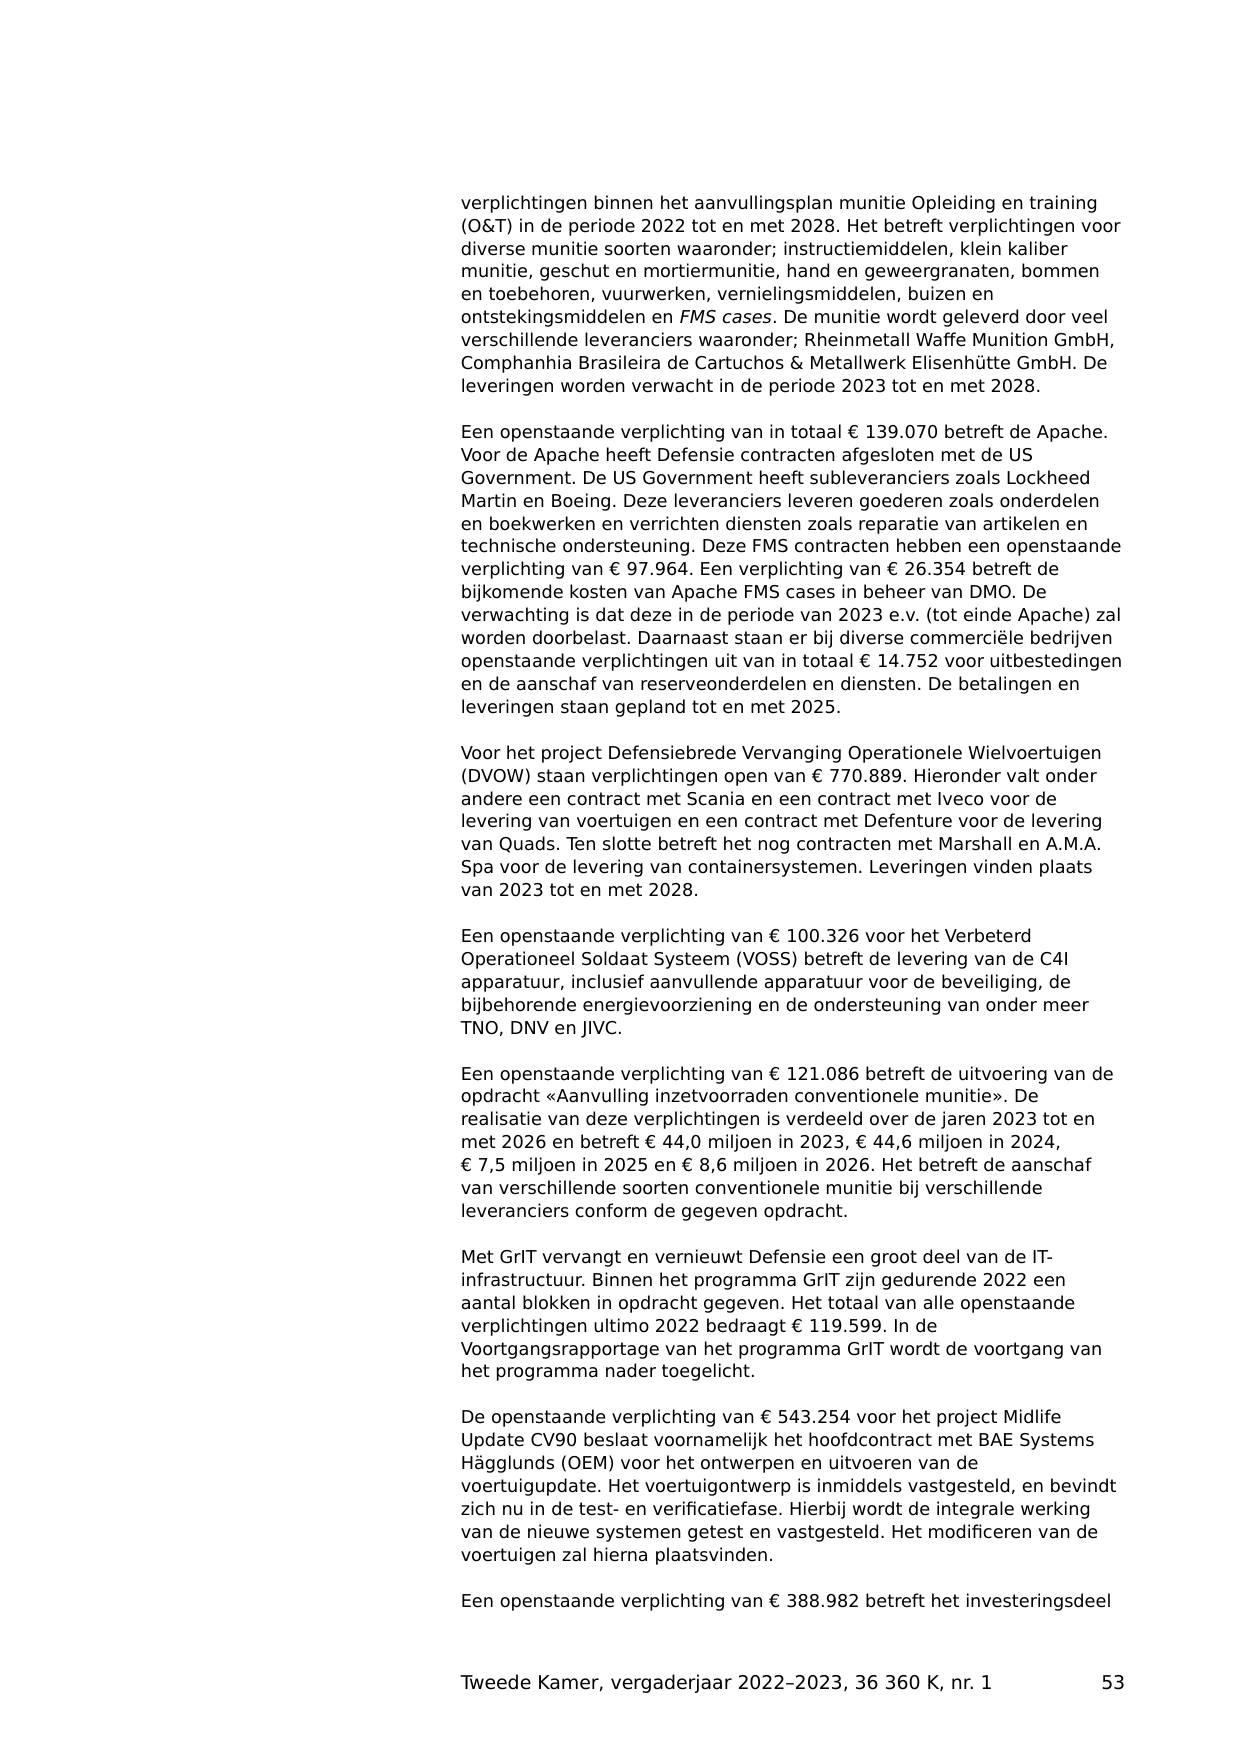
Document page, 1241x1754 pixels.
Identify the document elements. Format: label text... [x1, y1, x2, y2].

text Met GrIT vervangt en vernieuwt Defensie een groot deel van de IT-infrastructuur. Binnen het programma GrIT zijn gedurende 2022 een aantal blokken in opdracht gegeven. Het totaal van alle openstaande verplichtingen ultimo 2022 bedraagt € 119.599. In de Voortgangsrapportage van het programma GrIT wordt de voortgang van het programma nader toegelicht. [461, 1245, 1125, 1382]
text Voor het project Defensiebrede Vervanging Operationele Wielvoertuigen (DVOW) staan verplichtingen open van € 770.889. Hieronder valt onder andere een contract met Scania en een contract met Iveco voor de levering van voertuigen en een contract met Defenture voor de levering van Quads. Ten slotte betreft het nog contracten met Marshall en A.M.A. Spa voor de levering van containersystemen. Leveringen vinden plaats van 2023 tot en met 2028. [461, 741, 1125, 901]
text Een openstaande verplichting van € 388.982 betreft het investeringsdeel [461, 1589, 1125, 1612]
text Een openstaande verplichting van € 100.326 voor het Verbeterd Operationeel Soldaat Systeem (VOSS) betreft de levering van de C4I apparatuur, inclusief aanvullende apparatuur voor de beveiliging, de bijbehorende energievoorziening en de ondersteuning van onder meer TNO, DNV en JIVC. [461, 924, 1125, 1039]
text Een openstaande verplichting van € 121.086 betreft de uitvoering van de opdracht «Aanvulling inzetvoorraden conventionele munitie». De realisatie van deze verplichtingen is verdeeld over de jaren 2023 tot en met 2026 en betreft € 44,0 miljoen in 2023, € 44,6 miljoen in 2024, € 7,5 miljoen in 2025 en € 8,6 miljoen in 2026. Het betreft de aanschaf van verschillende soorten conventionele munitie bij verschillende leveranciers conform de gegeven opdracht. [461, 1062, 1125, 1222]
text Een openstaande verplichting van in totaal € 139.070 betreft de Apache. Voor de Apache heeft Defensie contracten afgesloten met de US Government. De US Government heeft subleveranciers zoals Lockheed Martin en Boeing. Deze leveranciers leveren goederen zoals onderdelen en boekwerken en verrichten diensten zoals reparatie van artikelen en technische ondersteuning. Deze FMS contracten hebben een openstaande verplichting van € 97.964. Een verplichting van € 26.354 betreft de bijkomende kosten van Apache FMS cases in beheer van DMO. De verwachting is dat deze in de periode van 2023 e.v. (tot einde Apache) zal worden doorbelast. Daarnaast staan er bij diverse commerciële bedrijven openstaande verplichtingen uit van in totaal € 14.752 voor uitbestedingen en de aanschaf van reserveonderdelen en diensten. De betalingen en leveringen staan gepland tot en met 2025. [461, 420, 1125, 718]
text De openstaande verplichting van € 543.254 voor het project Midlife Update CV90 beslaat voornamelijk het hoofdcontract met BAE Systems Hägglunds (OEM) voor het ontwerpen en uitvoeren van de voertuigupdate. Het voertuigontwerp is inmiddels vastgesteld, en bevindt zich nu in de test- en verificatiefase. Hierbij wordt de integrale werking van de nieuwe systemen getest en vastgesteld. Het modificeren van de voertuigen zal hierna plaatsvinden. [461, 1405, 1125, 1566]
text verplichtingen binnen het aanvullingsplan munitie Opleiding en training (O&T) in de periode 2022 tot en met 2028. Het betreft verplichtingen voor diverse munitie soorten waaronder; instructiemiddelen, klein kaliber munitie, geschut en mortiermunitie, hand en geweergranaten, bommen en toebehoren, vuurwerken, vernielingsmiddelen, buizen en ontstekingsmiddelen en FMS cases. De munitie wordt geleverd door veel verschillende leveranciers waaronder; Rheinmetall Waffe Munition GmbH, Comphanhia Brasileira de Cartuchos & Metallwerk Elisenhütte GmbH. De leveringen worden verwacht in de periode 2023 tot en met 2028. [461, 191, 1125, 397]
